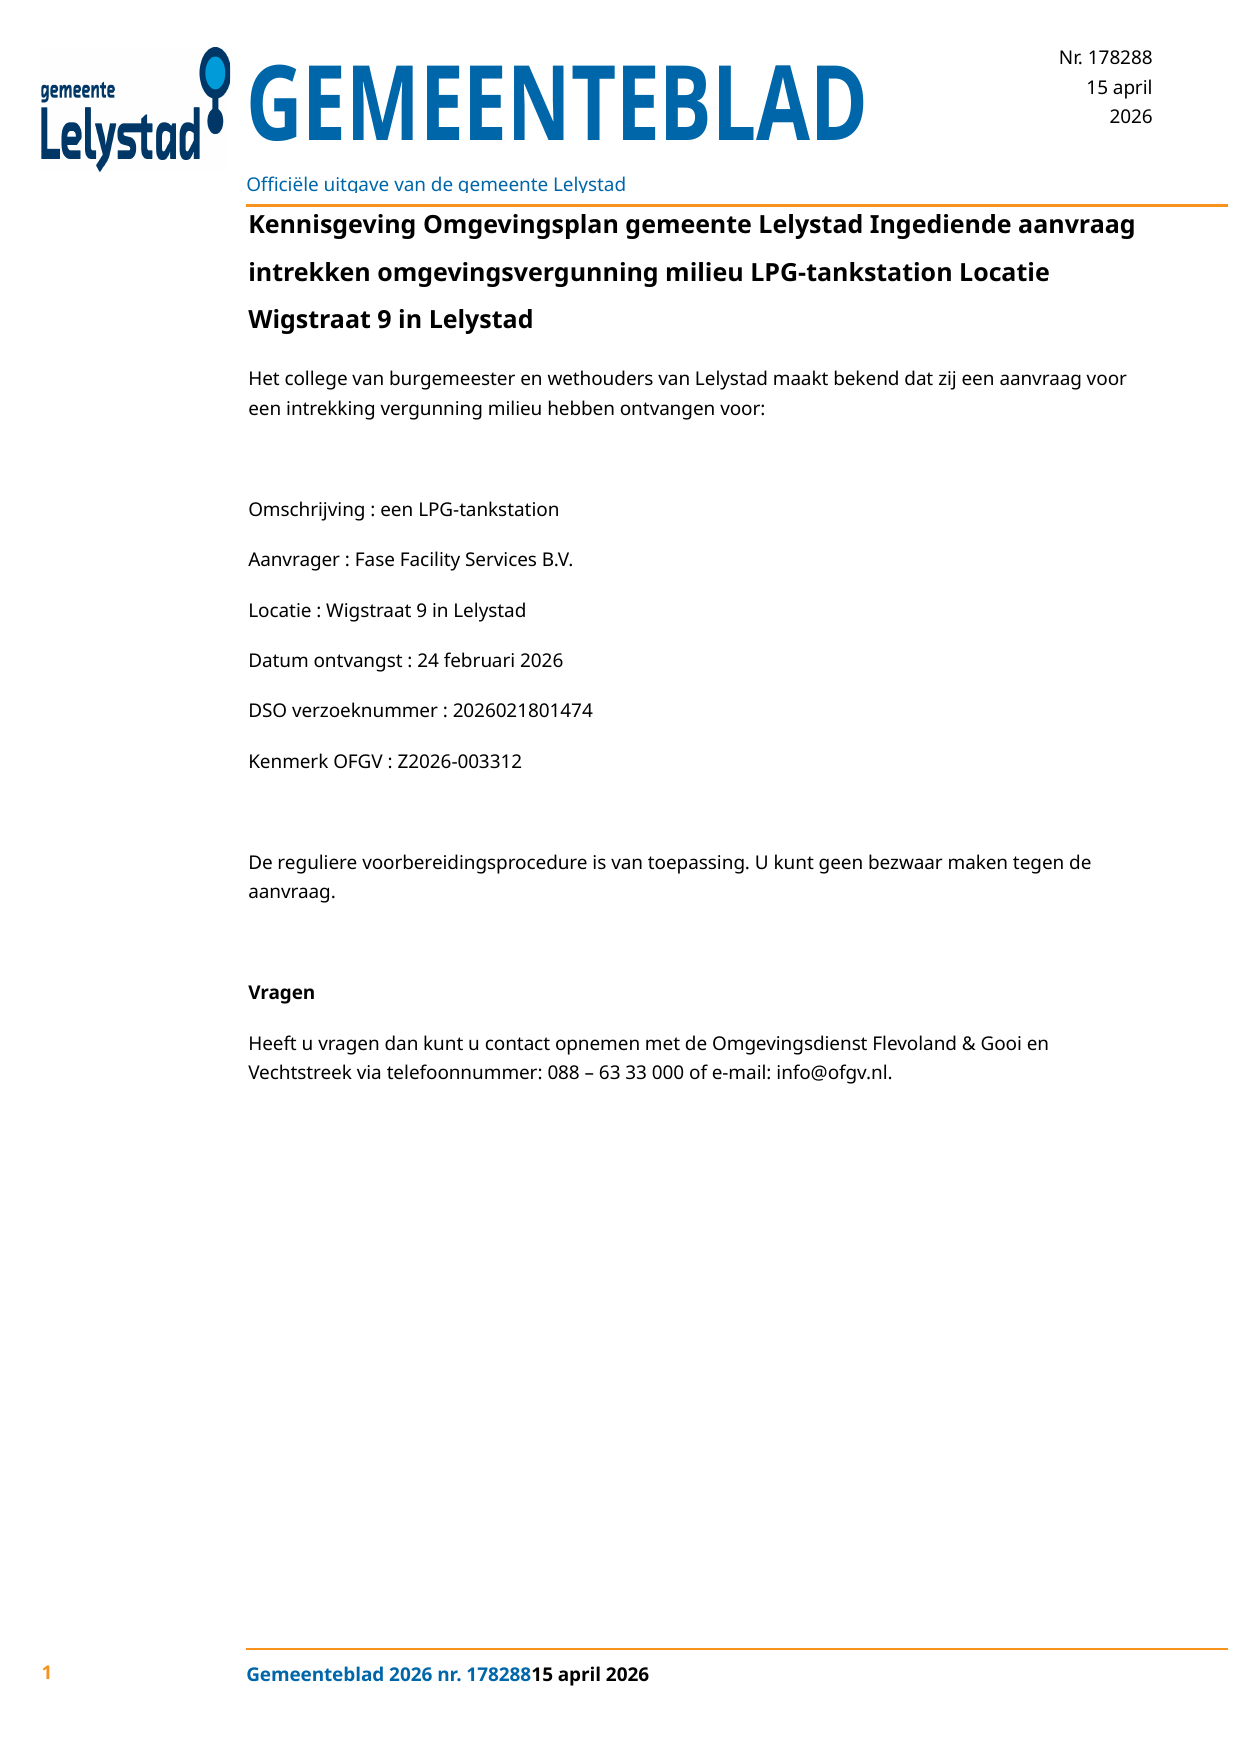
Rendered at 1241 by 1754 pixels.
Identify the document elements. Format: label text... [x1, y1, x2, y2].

text Aanvrager : Fase Facility Services B.V. [248, 546, 1152, 572]
text Kenmerk OFGV : Z2026-003312 [248, 748, 1152, 774]
text Het college van burgemeester en wethouders van Lelystad maakt bekend dat zij een aanvraag voor een intrekking vergunning milieu hebben ontvangen voor: [248, 366, 1152, 421]
text Heeft u vragen dan kunt u contact opnemen met de Omgevingsdienst Flevoland & Gooi en Vechtstreek via telefoonnummer: 088 – 63 33 000 of e-mail: info@ofgv.nl. [248, 1030, 1152, 1085]
text Vragen [248, 979, 1152, 1005]
text Kennisgeving Omgevingsplan gemeente Lelystad Ingediende aanvraag intrekken omgevingsvergunning milieu LPG-tankstation Locatie Wigstraat 9 in Lelystad [248, 207, 1152, 336]
picture [41, 47, 231, 172]
text DSO verzoeknummer : 2026021801474 [248, 698, 1152, 723]
text Omschrijving : een LPG-tankstation [248, 496, 1152, 522]
text Datum ontvangst : 24 februari 2026 [248, 647, 1152, 673]
text De reguliere voorbereidingsprocedure is van toepassing. U kunt geen bezwaar maken tegen de aanvraag. [248, 849, 1152, 904]
text Locatie : Wigstraat 9 in Lelystad [248, 597, 1152, 622]
